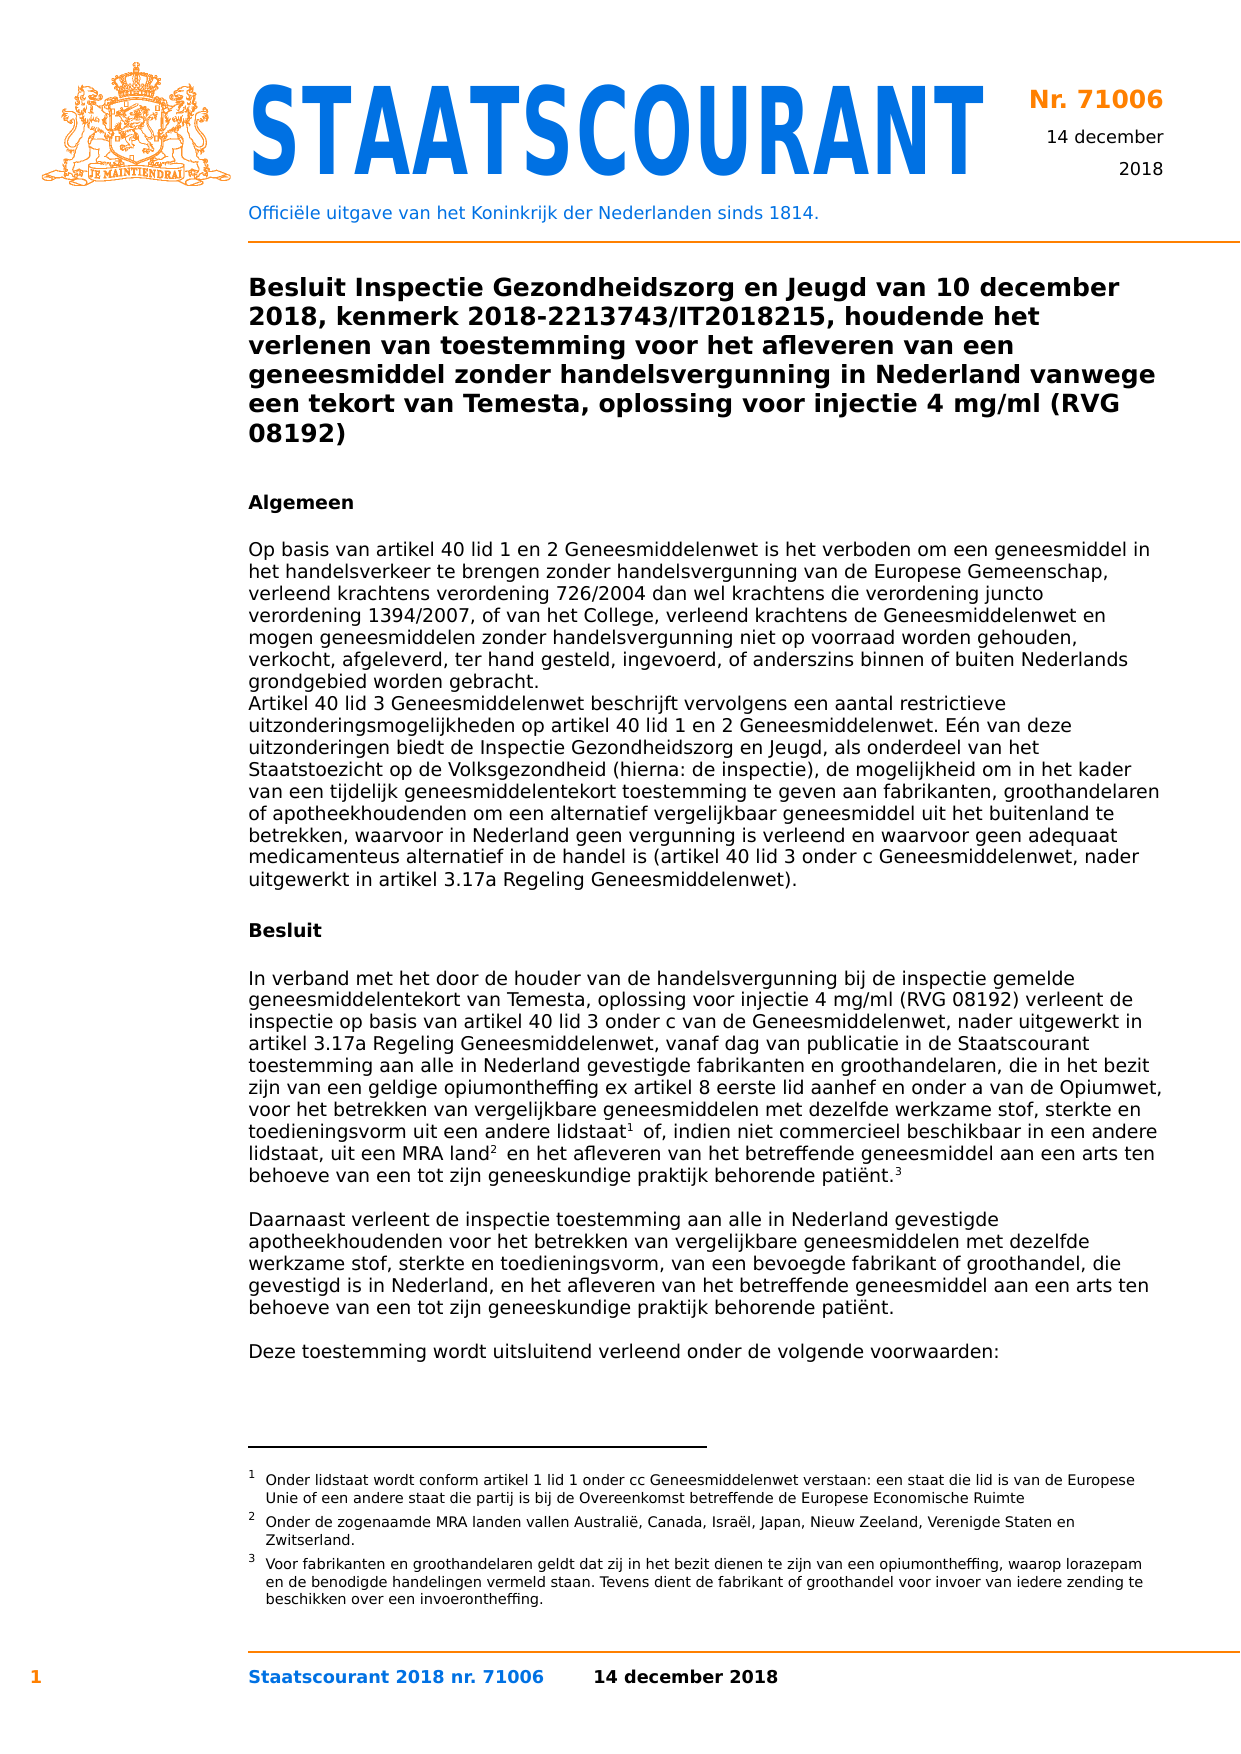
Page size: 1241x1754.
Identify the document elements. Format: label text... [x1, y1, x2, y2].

picture [41, 62, 231, 186]
text Artikel 40 lid 3 Geneesmiddelenwet beschrijft vervolgens een aantal restrictieve uitzonderingsmogelijkheden op artikel 40 lid 1 en 2 Geneesmiddelenwet. Eén van deze uitzonderingen biedt de Inspectie Gezondheidszorg en Jeugd, als onderdeel van het Staatstoezicht op de Volksgezondheid (hierna: de inspectie), de mogelijkheid om in het kader van een tijdelijk geneesmiddelentekort toestemming te geven aan fabrikanten, groothandelaren of apotheekhoudenden om een alternatief vergelijkbaar geneesmiddel uit het buitenland te betrekken, waarvoor in Nederland geen vergunning is verleend en waarvoor geen adequaat medicamenteus alternatief in de handel is (artikel 40 lid 3 onder c Geneesmiddelenwet, nader uitgewerkt in artikel 3.17a Regeling Geneesmiddelenwet). [248, 693, 1163, 890]
text Voor fabrikanten en groothandelaren geldt dat zij in het bezit dienen te zijn van een opiumontheffing, waarop lorazepam en de benodigde handelingen vermeld staan. Tevens dient de fabrikant of groothandel voor invoer van iedere zending te beschikken over een invoerontheffing. [248, 1552, 1163, 1608]
text Onder de zogenaamde MRA landen vallen Australië, Canada, Israël, Japan, Nieuw Zeeland, Verenigde Staten en Zwitserland. [248, 1510, 1163, 1549]
text Onder lidstaat wordt conform artikel 1 lid 1 onder cc Geneesmiddelenwet verstaan: een staat die lid is van de Europese Unie of een andere staat die partij is bij de Overeenkomst betreffende de Europese Economische Ruimte [248, 1468, 1163, 1507]
text Op basis van artikel 40 lid 1 en 2 Geneesmiddelenwet is het verboden om een geneesmiddel in het handelsverkeer te brengen zonder handelsvergunning van de Europese Gemeenschap, verleend krachtens verordening 726/2004 dan wel krachtens die verordening juncto verordening 1394/2007, of van het College, verleend krachtens de Geneesmiddelenwet en mogen geneesmiddelen zonder handelsvergunning niet op voorraad worden gehouden, verkocht, afgeleverd, ter hand gesteld, ingevoerd, of anderszins binnen of buiten Nederlands grondgebied worden gebracht. [248, 539, 1163, 693]
table_header STAATSCOURANT [248, 62, 998, 203]
subtitle Besluit [248, 920, 1163, 942]
subtitle Besluit Inspectie Gezondheidszorg en Jeugd van 10 december 2018, kenmerk 2018-2213743/IT2018215, houdende het verlenen van toestemming voor het afleveren van een geneesmiddel zonder handelsvergunning in Nederland vanwege een tekort van Temesta, oplossing voor injectie 4 mg/ml (RVG 08192) [248, 273, 1163, 448]
table_header [25, 62, 248, 241]
table_cell 14 december [998, 121, 1240, 153]
table_cell 2018 [998, 153, 1240, 203]
text Deze toestemming wordt uitsluitend verleend onder de volgende voorwaarden: [248, 1341, 1163, 1363]
text In verband met het door de houder van de handelsvergunning bij de inspectie gemelde geneesmiddelentekort van Temesta, oplossing voor injectie 4 mg/ml (RVG 08192) verleent de inspectie op basis van artikel 40 lid 3 onder c van de Geneesmiddelenwet, nader uitgewerkt in artikel 3.17a Regeling Geneesmiddelenwet, vanaf dag van publicatie in de Staatscourant toestemming aan alle in Nederland gevestigde fabrikanten en groothandelaren, die in het bezit zijn van een geldige opiumontheffing ex artikel 8 eerste lid aanhef en onder a van de Opiumwet, voor het betrekken van vergelijkbare geneesmiddelen met dezelfde werkzame stof, sterkte en toedieningsvorm uit een andere lidstaat of, indien niet commercieel beschikbaar in een andere lidstaat, uit een MRA land en het afleveren van het betreffende geneesmiddel aan een arts ten behoeve van een tot zijn geneeskundige praktijk behorende patiënt. [248, 967, 1163, 1187]
text Daarnaast verleent de inspectie toestemming aan alle in Nederland gevestigde apotheekhoudenden voor het betrekken van vergelijkbare geneesmiddelen met dezelfde werkzame stof, sterkte en toedieningsvorm, van een bevoegde fabrikant of groothandel, die gevestigd is in Nederland, en het afleveren van het betreffende geneesmiddel aan een arts ten behoeve van een tot zijn geneeskundige praktijk behorende patiënt. [248, 1209, 1163, 1319]
table_cell Officiële uitgave van het Koninkrijk der Nederlanden sinds 1814. [248, 203, 1240, 241]
table_header Nr. 71006 [998, 62, 1240, 121]
subtitle Algemeen [248, 492, 1163, 514]
